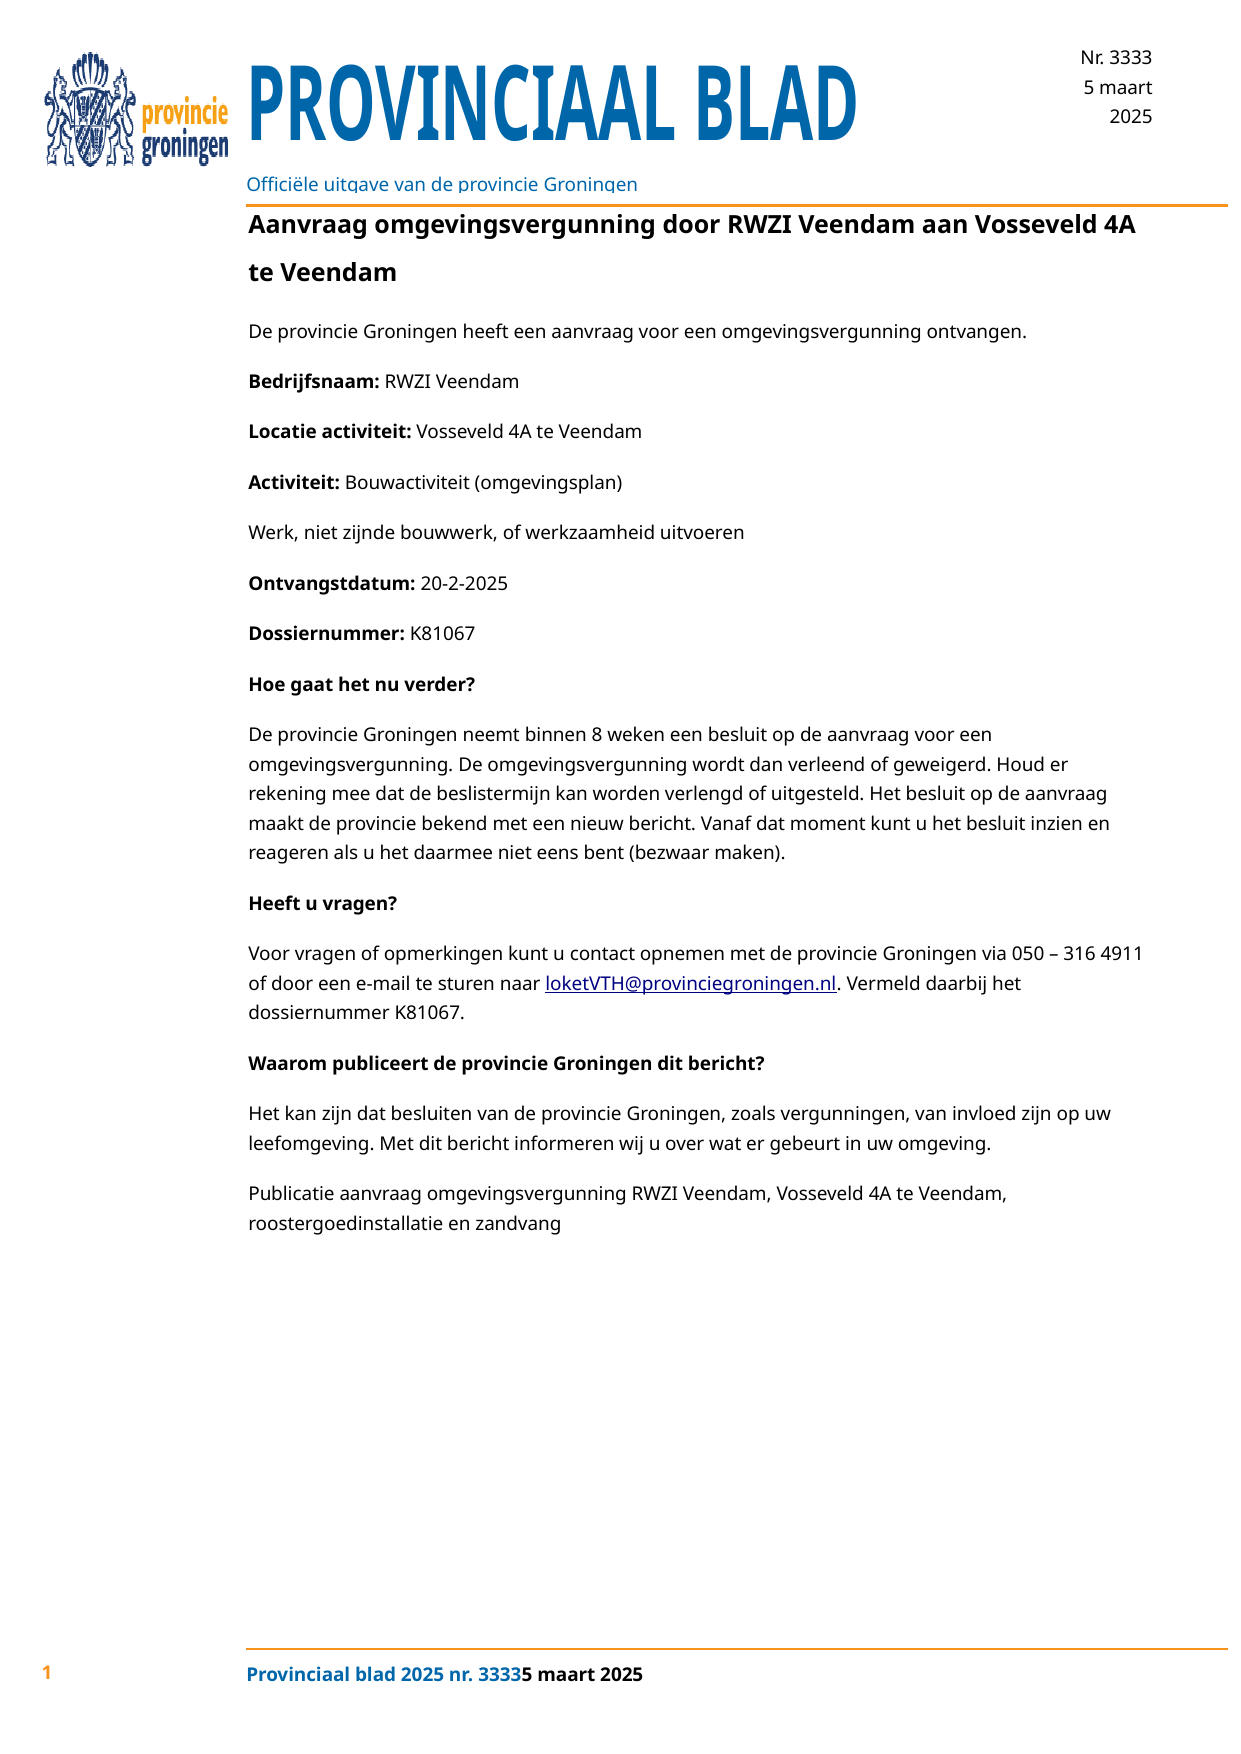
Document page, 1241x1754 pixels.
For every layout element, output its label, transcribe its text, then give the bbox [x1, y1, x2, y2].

text Activiteit: Bouwactiviteit (omgevingsplan) [248, 469, 1152, 495]
text Voor vragen of opmerkingen kunt u contact opnemen met de provincie Groningen via 050 – 316 4911 of door een e-mail te sturen naar loketVTH@provinciegroningen.nl. Vermeld daarbij het dossiernummer K81067. [248, 940, 1152, 1025]
text Ontvangstdatum: 20-2-2025 [248, 570, 1152, 596]
text Waarom publiceert de provincie Groningen dit bericht? [248, 1050, 1152, 1076]
text De provincie Groningen heeft een aanvraag voor een omgevingsvergunning ontvangen. [248, 318, 1152, 344]
text Hoe gaat het nu verder? [248, 671, 1152, 697]
text Publicatie aanvraag omgevingsvergunning RWZI Veendam, Vosseveld 4A te Veendam, roostergoedinstallatie en zandvang [248, 1180, 1152, 1236]
text Bedrijfsnaam: RWZI Veendam [248, 368, 1152, 394]
text Het kan zijn dat besluiten van de provincie Groningen, zoals vergunningen, van invloed zijn op uw leefomgeving. Met dit bericht informeren wij u over wat er gebeurt in uw omgeving. [248, 1100, 1152, 1156]
text Werk, niet zijnde bouwwerk, of werkzaamheid uitvoeren [248, 519, 1152, 545]
text Dossiernummer: K81067 [248, 620, 1152, 646]
text Locatie activiteit: Vosseveld 4A te Veendam [248, 419, 1152, 444]
text Aanvraag omgevingsvergunning door RWZI Veendam aan Vosseveld 4A te Veendam [248, 207, 1152, 288]
text Heeft u vragen? [248, 890, 1152, 916]
picture [41, 47, 231, 172]
text De provincie Groningen neemt binnen 8 weken een besluit op de aanvraag voor een omgevingsvergunning. De omgevingsvergunning wordt dan verleend of geweigerd. Houd er rekening mee dat de beslistermijn kan worden verlengd of uitgesteld. Het besluit op de aanvraag maakt de provincie bekend met een nieuw bericht. Vanaf dat moment kunt u het besluit inzien en reageren als u het daarmee niet eens bent (bezwaar maken). [248, 721, 1152, 865]
